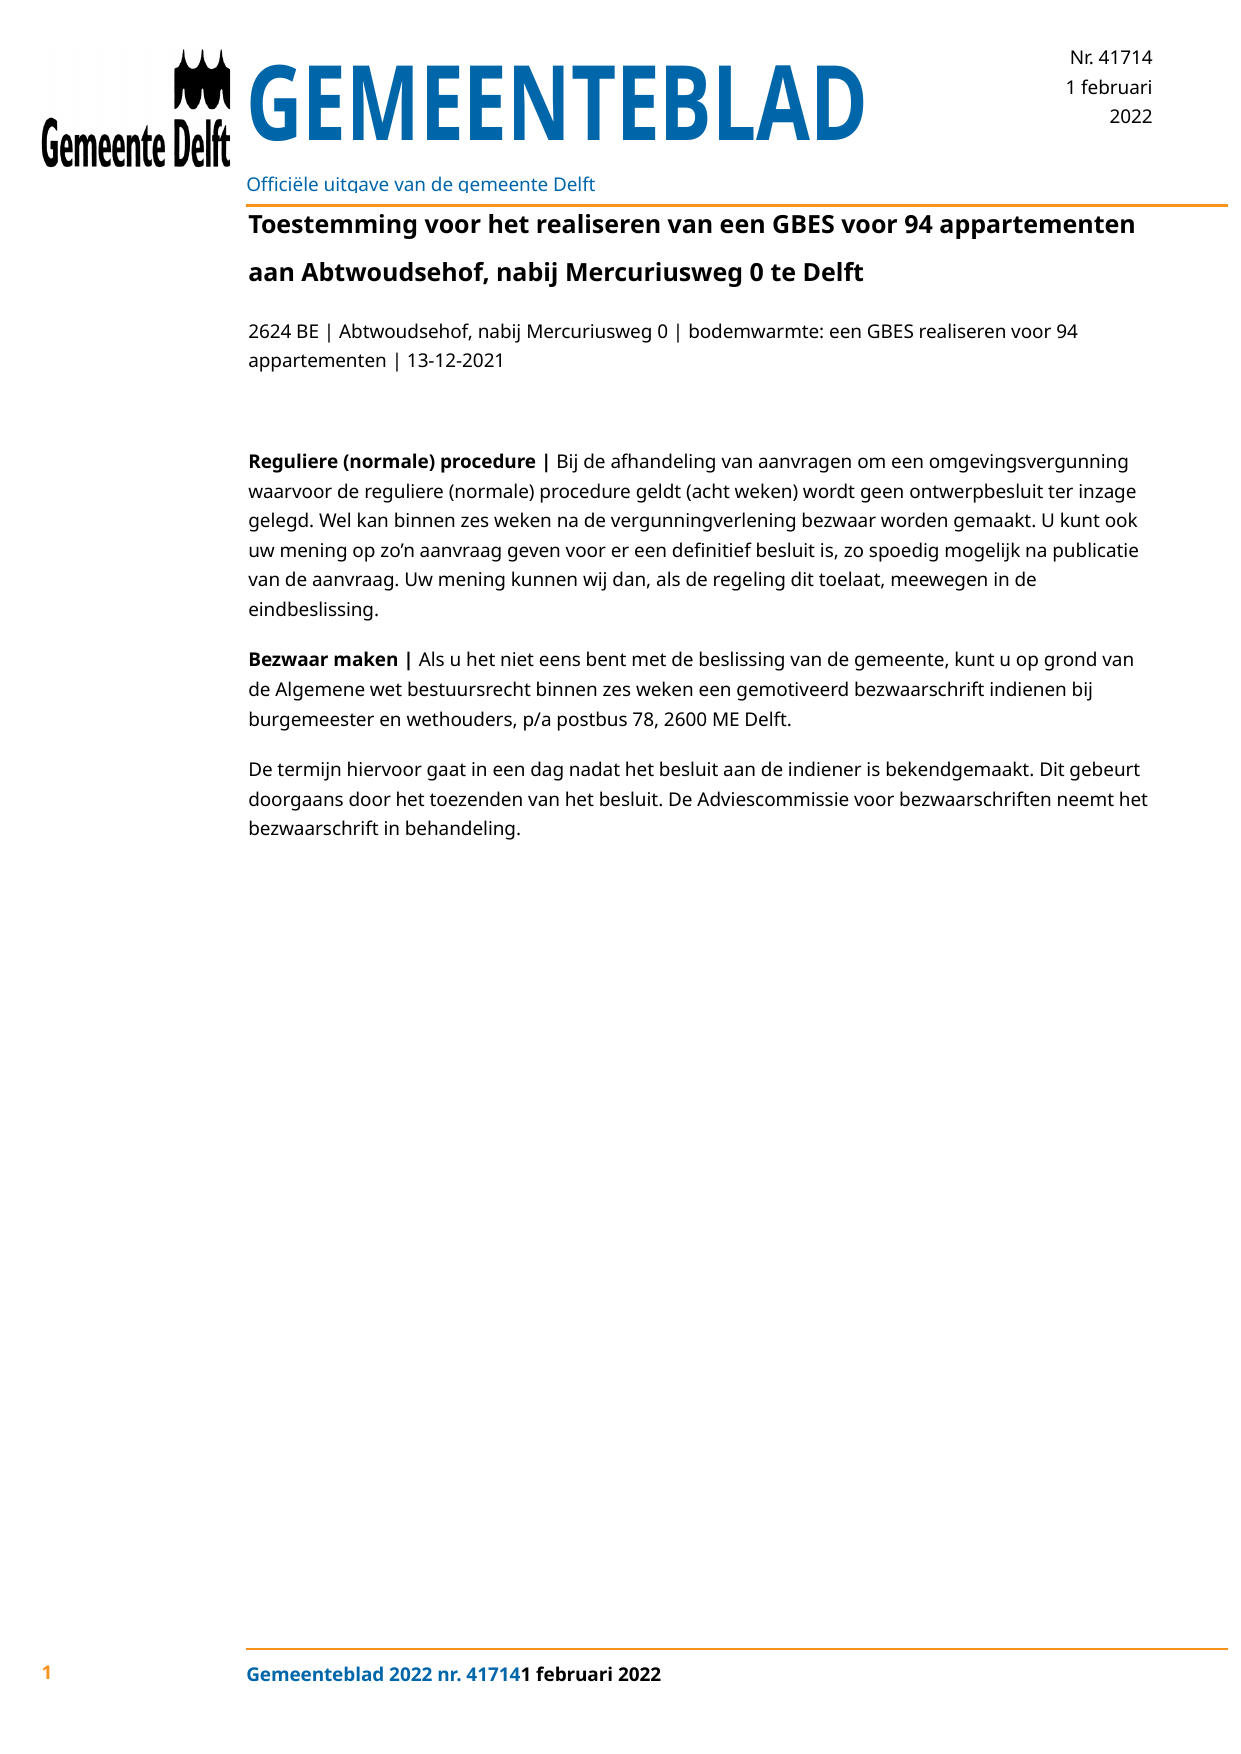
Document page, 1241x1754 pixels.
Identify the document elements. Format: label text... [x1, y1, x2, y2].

text Reguliere (normale) procedure | Bij de afhandeling van aanvragen om een omgevingsvergunning waarvoor de reguliere (normale) procedure geldt (acht weken) wordt geen ontwerpbesluit ter inzage gelegd. Wel kan binnen zes weken na de vergunningverlening bezwaar worden gemaakt. U kunt ook uw mening op zo’n aanvraag geven voor er een definitief besluit is, zo spoedig mogelijk na publicatie van de aanvraag. Uw mening kunnen wij dan, als de regeling dit toelaat, meewegen in de eindbeslissing. [248, 448, 1152, 622]
text 2624 BE | Abtwoudsehof, nabij Mercuriusweg 0 | bodemwarmte: een GBES realiseren voor 94 appartementen | 13-12-2021 [248, 318, 1152, 373]
text Bezwaar maken | Als u het niet eens bent met de beslissing van de gemeente, kunt u op grond van de Algemene wet bestuursrecht binnen zes weken een gemotiveerd bezwaarschrift indienen bij burgemeester en wethouders, p/a postbus 78, 2600 ME Delft. [248, 647, 1152, 732]
text De termijn hiervoor gaat in een dag nadat het besluit aan de indiener is bekendgemaakt. Dit gebeurt doorgaans door het toezenden van het besluit. De Adviescommissie voor bezwaarschriften neemt het bezwaarschrift in behandeling. [248, 756, 1152, 841]
text Toestemming voor het realiseren van een GBES voor 94 appartementen aan Abtwoudsehof, nabij Mercuriusweg 0 te Delft [248, 207, 1152, 288]
picture [41, 47, 231, 172]
